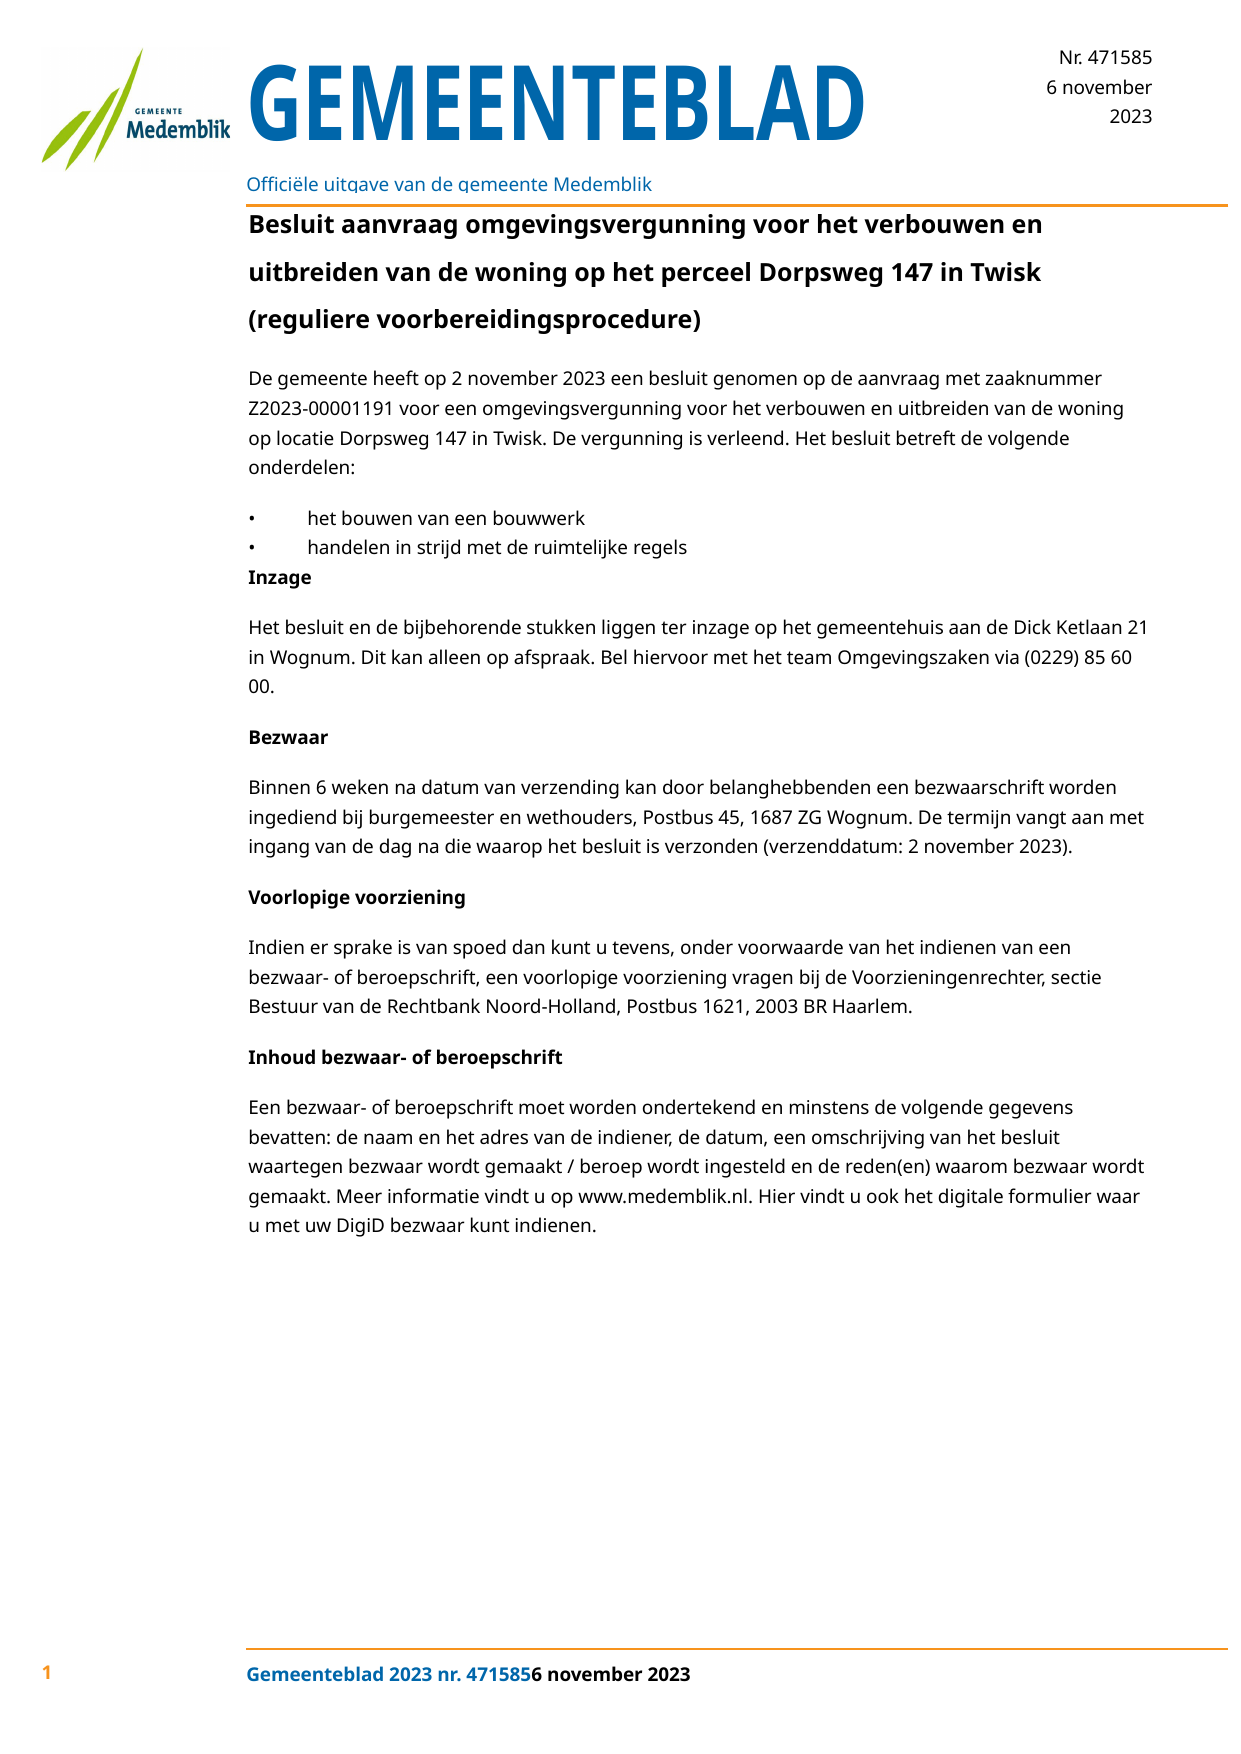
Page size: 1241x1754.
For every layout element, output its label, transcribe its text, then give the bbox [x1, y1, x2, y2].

text Binnen 6 weken na datum van verzending kan door belanghebbenden een bezwaarschrift worden ingediend bij burgemeester en wethouders, Postbus 45, 1687 ZG Wognum. De termijn vangt aan met ingang van de dag na die waarop het besluit is verzonden (verzenddatum: 2 november 2023). [248, 774, 1152, 859]
text De gemeente heeft op 2 november 2023 een besluit genomen op de aanvraag met zaaknummer Z2023-00001191 voor een omgevingsvergunning voor het verbouwen en uitbreiden van de woning op locatie Dorpsweg 147 in Twisk. De vergunning is verleend. Het besluit betreft de volgende onderdelen: [248, 366, 1152, 480]
text Voorlopige voorziening [248, 884, 1152, 909]
text Een bezwaar- of beroepschrift moet worden ondertekend en minstens de volgende gegevens bevatten: de naam en het adres van de indiener, de datum, een omschrijving van het besluit waartegen bezwaar wordt gemaakt / beroep wordt ingesteld en de reden(en) waarom bezwaar wordt gemaakt. Meer informatie vindt u op www.medemblik.nl. Hier vindt u ook het digitale formulier waar u met uw DigiD bezwaar kunt indienen. [248, 1094, 1152, 1238]
list handelen in strijd met de ruimtelijke regels [248, 534, 1152, 560]
list het bouwen van een bouwwerk [248, 505, 1152, 530]
text Het besluit en de bijbehorende stukken liggen ter inzage op het gemeentehuis aan de Dick Ketlaan 21 in Wognum. Dit kan alleen op afspraak. Bel hiervoor met het team Omgevingszaken via (0229) 85 60 00. [248, 614, 1152, 699]
text Inzage [248, 564, 1152, 589]
text Besluit aanvraag omgevingsvergunning voor het verbouwen en uitbreiden van de woning op het perceel Dorpsweg 147 in Twisk (reguliere voorbereidingsprocedure) [248, 207, 1152, 336]
text Bezwaar [248, 724, 1152, 749]
text Inhoud bezwaar- of beroepschrift [248, 1044, 1152, 1069]
text Indien er sprake is van spoed dan kunt u tevens, onder voorwaarde van het indienen van een bezwaar- of beroepschrift, een voorlopige voorziening vragen bij de Voorzieningenrechter, sectie Bestuur van de Rechtbank Noord-Holland, Postbus 1621, 2003 BR Haarlem. [248, 934, 1152, 1019]
picture [41, 47, 231, 172]
